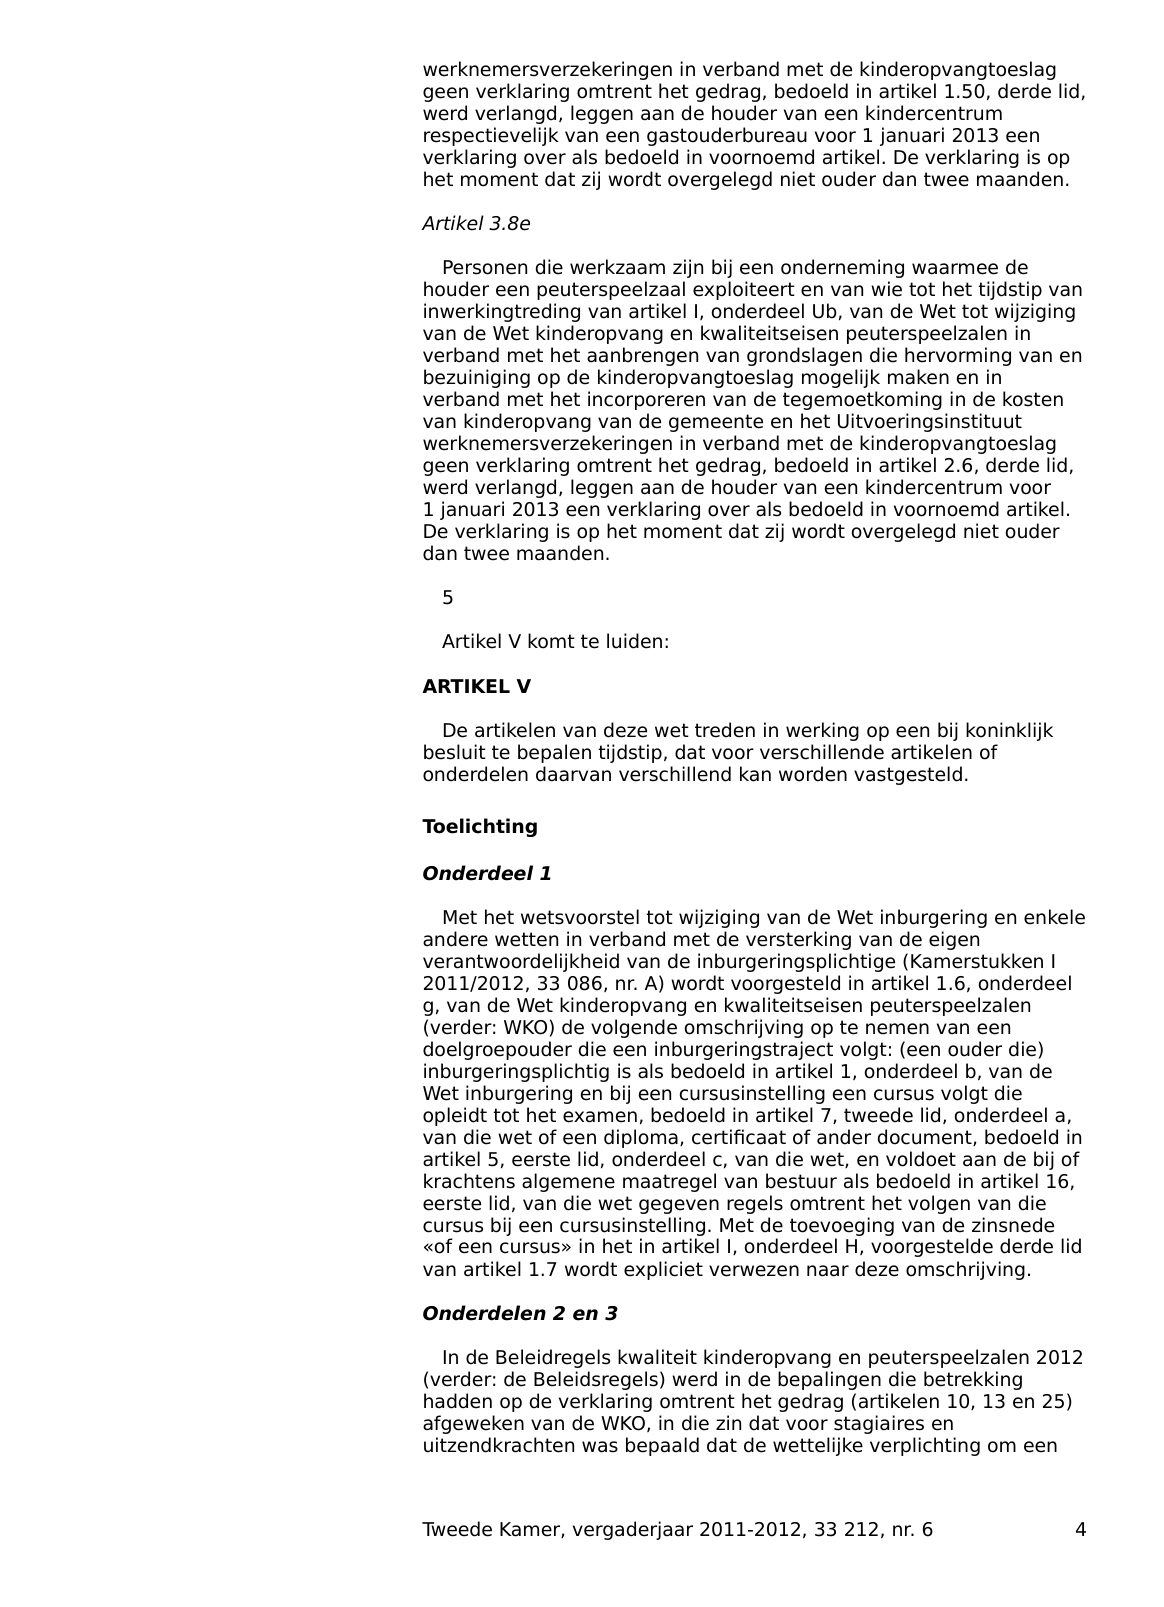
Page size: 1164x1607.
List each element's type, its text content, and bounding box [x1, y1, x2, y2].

text De artikelen van deze wet treden in werking op een bij koninklijk besluit te bepalen tijdstip, dat voor verschillende artikelen of onderdelen daarvan verschillend kan worden vastgesteld. [422, 720, 1087, 786]
text Artikel V komt te luiden: [422, 631, 1087, 653]
subtitle Onderdeel 1 [422, 863, 1087, 884]
text Met het wetsvoorstel tot wijziging van de Wet inburgering en enkele andere wetten in verband met de versterking van de eigen verantwoordelijkheid van de inburgeringsplichtige (Kamerstukken I 2011/2012, 33 086, nr. A) wordt voorgesteld in artikel 1.6, onderdeel g, van de Wet kinderopvang en kwaliteitseisen peuterspeelzalen (verder: WKO) de volgende omschrijving op te nemen van een doelgroepouder die een inburgeringstraject volgt: (een ouder die) inburgeringsplichtig is als bedoeld in artikel 1, onderdeel b, van de Wet inburgering en bij een cursusinstelling een cursus volgt die opleidt tot het examen, bedoeld in artikel 7, tweede lid, onderdeel a, van die wet of een diploma, certificaat of ander document, bedoeld in artikel 5, eerste lid, onderdeel c, van die wet, en voldoet aan de bij of krachtens algemene maatregel van bestuur als bedoeld in artikel 16, eerste lid, van die wet gegeven regels omtrent het volgen van die cursus bij een cursusinstelling. Met de toevoeging van de zinsnede «of een cursus» in het in artikel I, onderdeel H, voorgestelde derde lid van artikel 1.7 wordt expliciet verwezen naar deze omschrijving. [422, 907, 1087, 1280]
subtitle Artikel 3.8e [422, 213, 1087, 235]
subtitle Toelichting [422, 816, 1087, 838]
text werknemersverzekeringen in verband met de kinderopvangtoeslag geen verklaring omtrent het gedrag, bedoeld in artikel 1.50, derde lid, werd verlangd, leggen aan de houder van een kindercentrum respectievelijk van een gastouderbureau voor 1 januari 2013 een verklaring over als bedoeld in voornoemd artikel. De verklaring is op het moment dat zij wordt overgelegd niet ouder dan twee maanden. [422, 59, 1087, 191]
text Personen die werkzaam zijn bij een onderneming waarmee de houder een peuterspeelzaal exploiteert en van wie tot het tijdstip van inwerkingtreding van artikel I, onderdeel Ub, van de Wet tot wijziging van de Wet kinderopvang en kwaliteitseisen peuterspeelzalen in verband met het aanbrengen van grondslagen die hervorming van en bezuiniging op de kinderopvangtoeslag mogelijk maken en in verband met het incorporeren van de tegemoetkoming in de kosten van kinderopvang van de gemeente en het Uitvoeringsinstituut werknemersverzekeringen in verband met de kinderopvangtoeslag geen verklaring omtrent het gedrag, bedoeld in artikel 2.6, derde lid, werd verlangd, leggen aan de houder van een kindercentrum voor 1 januari 2013 een verklaring over als bedoeld in voornoemd artikel. De verklaring is op het moment dat zij wordt overgelegd niet ouder dan twee maanden. [422, 257, 1087, 565]
text 5 [422, 587, 1087, 609]
text In de Beleidregels kwaliteit kinderopvang en peuterspeelzalen 2012 (verder: de Beleidsregels) werd in de bepalingen die betrekking hadden op de verklaring omtrent het gedrag (artikelen 10, 13 en 25) afgeweken van de WKO, in die zin dat voor stagiaires en uitzendkrachten was bepaald dat de wettelijke verplichting om een [422, 1347, 1087, 1457]
subtitle ARTIKEL V [422, 676, 1087, 697]
subtitle Onderdelen 2 en 3 [422, 1303, 1087, 1324]
